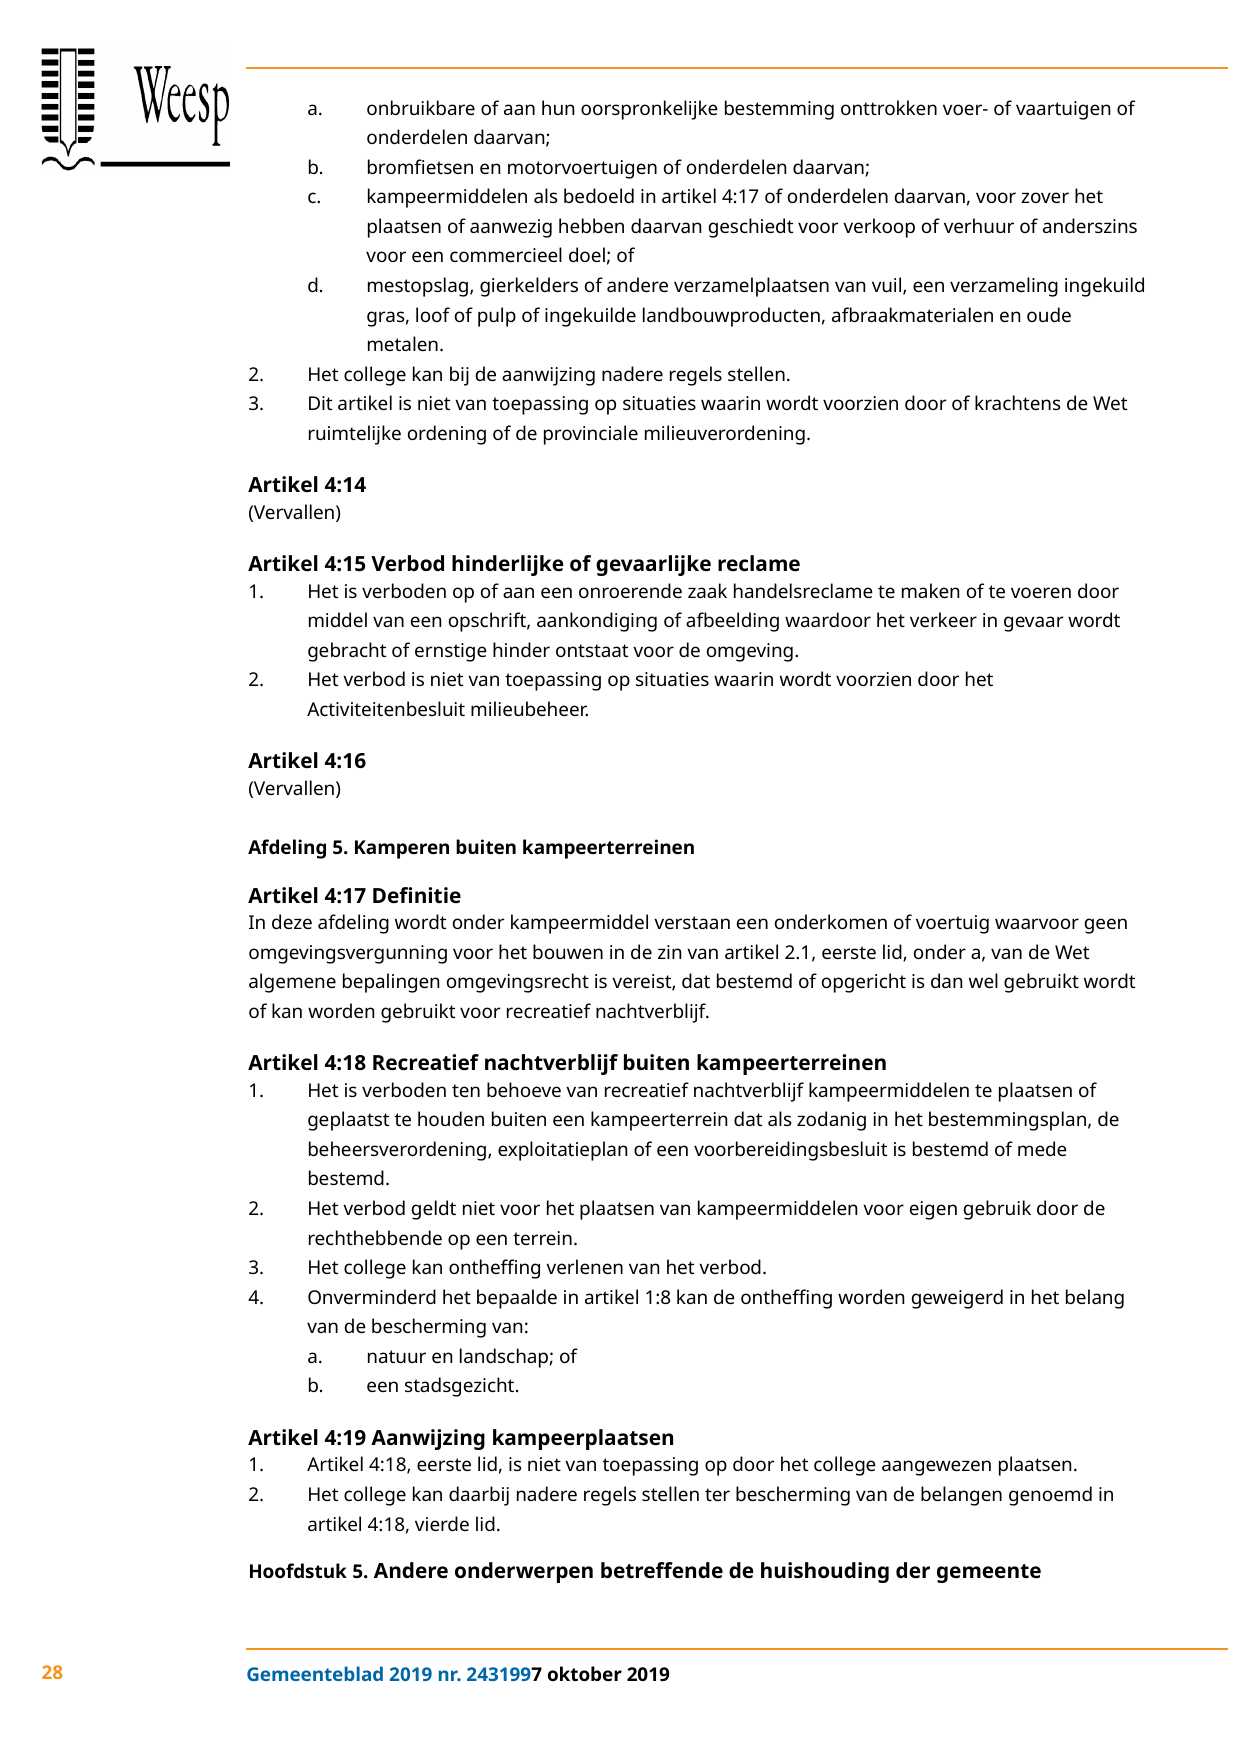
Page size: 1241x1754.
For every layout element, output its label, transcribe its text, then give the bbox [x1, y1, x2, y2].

text Artikel 4:17 Definitie [248, 881, 1152, 909]
picture [41, 47, 231, 172]
list Artikel 4:18, eerste lid, is niet van toepassing op door het college aangewezen plaatsen. [248, 1452, 1152, 1477]
text Artikel 4:18 Recreatief nachtverblijf buiten kampeerterreinen [248, 1048, 1152, 1077]
list een stadsgezicht. [307, 1373, 1152, 1398]
text (Vervallen) [248, 775, 1152, 801]
list bromfietsen en motorvoertuigen of onderdelen daarvan; [307, 154, 1152, 180]
list onbruikbare of aan hun oorspronkelijke bestemming onttrokken voer- of vaartuigen of onderdelen daarvan; [307, 95, 1152, 150]
list Het is verboden ten behoeve van recreatief nachtverblijf kampeermiddelen te plaatsen of geplaatst te houden buiten een kampeerterrein dat als zodanig in het bestemmingsplan, de beheersverordening, exploitatieplan of een voorbereidingsbesluit is bestemd of mede bestemd. [248, 1077, 1152, 1191]
text Hoofdstuk 5. Andere onderwerpen betreffende de huishouding der gemeente [248, 1556, 1152, 1585]
text (Vervallen) [248, 499, 1152, 525]
list Het college kan daarbij nadere regels stellen ter bescherming van de belangen genoemd in artikel 4:18, vierde lid. [248, 1481, 1152, 1536]
text Artikel 4:14 [248, 471, 1152, 499]
list Het is verboden op of aan een onroerende zaak handelsreclame te maken of te voeren door middel van een opschrift, aankondiging of afbeelding waardoor het verkeer in gevaar wordt gebracht of ernstige hinder ontstaat voor de omgeving. [248, 578, 1152, 663]
list Dit artikel is niet van toepassing op situaties waarin wordt voorzien door of krachtens de Wet ruimtelijke ordening of de provinciale milieuverordening. [248, 391, 1152, 446]
list Het verbod is niet van toepassing op situaties waarin wordt voorzien door het Activiteitenbesluit milieubeheer. [248, 667, 1152, 722]
text In deze afdeling wordt onder kampeermiddel verstaan een onderkomen of voertuig waarvoor geen omgevingsvergunning voor het bouwen in de zin van artikel 2.1, eerste lid, onder a, van de Wet algemene bepalingen omgevingsrecht is vereist, dat bestemd of opgericht is dan wel gebruikt wordt of kan worden gebruikt voor recreatief nachtverblijf. [248, 909, 1152, 1024]
list natuur en landschap; of [307, 1343, 1152, 1369]
text Artikel 4:16 [248, 747, 1152, 775]
list kampeermiddelen als bedoeld in artikel 4:17 of onderdelen daarvan, voor zover het plaatsen of aanwezig hebben daarvan geschiedt voor verkoop of verhuur of anderszins voor een commercieel doel; of [307, 183, 1152, 268]
text Artikel 4:19 Aanwijzing kampeerplaatsen [248, 1423, 1152, 1452]
text Artikel 4:15 Verbod hinderlijke of gevaarlijke reclame [248, 549, 1152, 578]
list mestopslag, gierkelders of andere verzamelplaatsen van vuil, een verzameling ingekuild gras, loof of pulp of ingekuilde landbouwproducten, afbraakmaterialen en oude metalen. [307, 272, 1152, 357]
text Afdeling 5. Kamperen buiten kampeerterreinen [248, 834, 1152, 860]
list Het college kan bij de aanwijzing nadere regels stellen. [248, 361, 1152, 387]
list Onverminderd het bepaalde in artikel 1:8 kan de ontheffing worden geweigerd in het belang van de bescherming van: [248, 1284, 1152, 1339]
list Het verbod geldt niet voor het plaatsen van kampeermiddelen voor eigen gebruik door de rechthebbende op een terrein. [248, 1195, 1152, 1251]
list Het college kan ontheffing verlenen van het verbod. [248, 1254, 1152, 1280]
